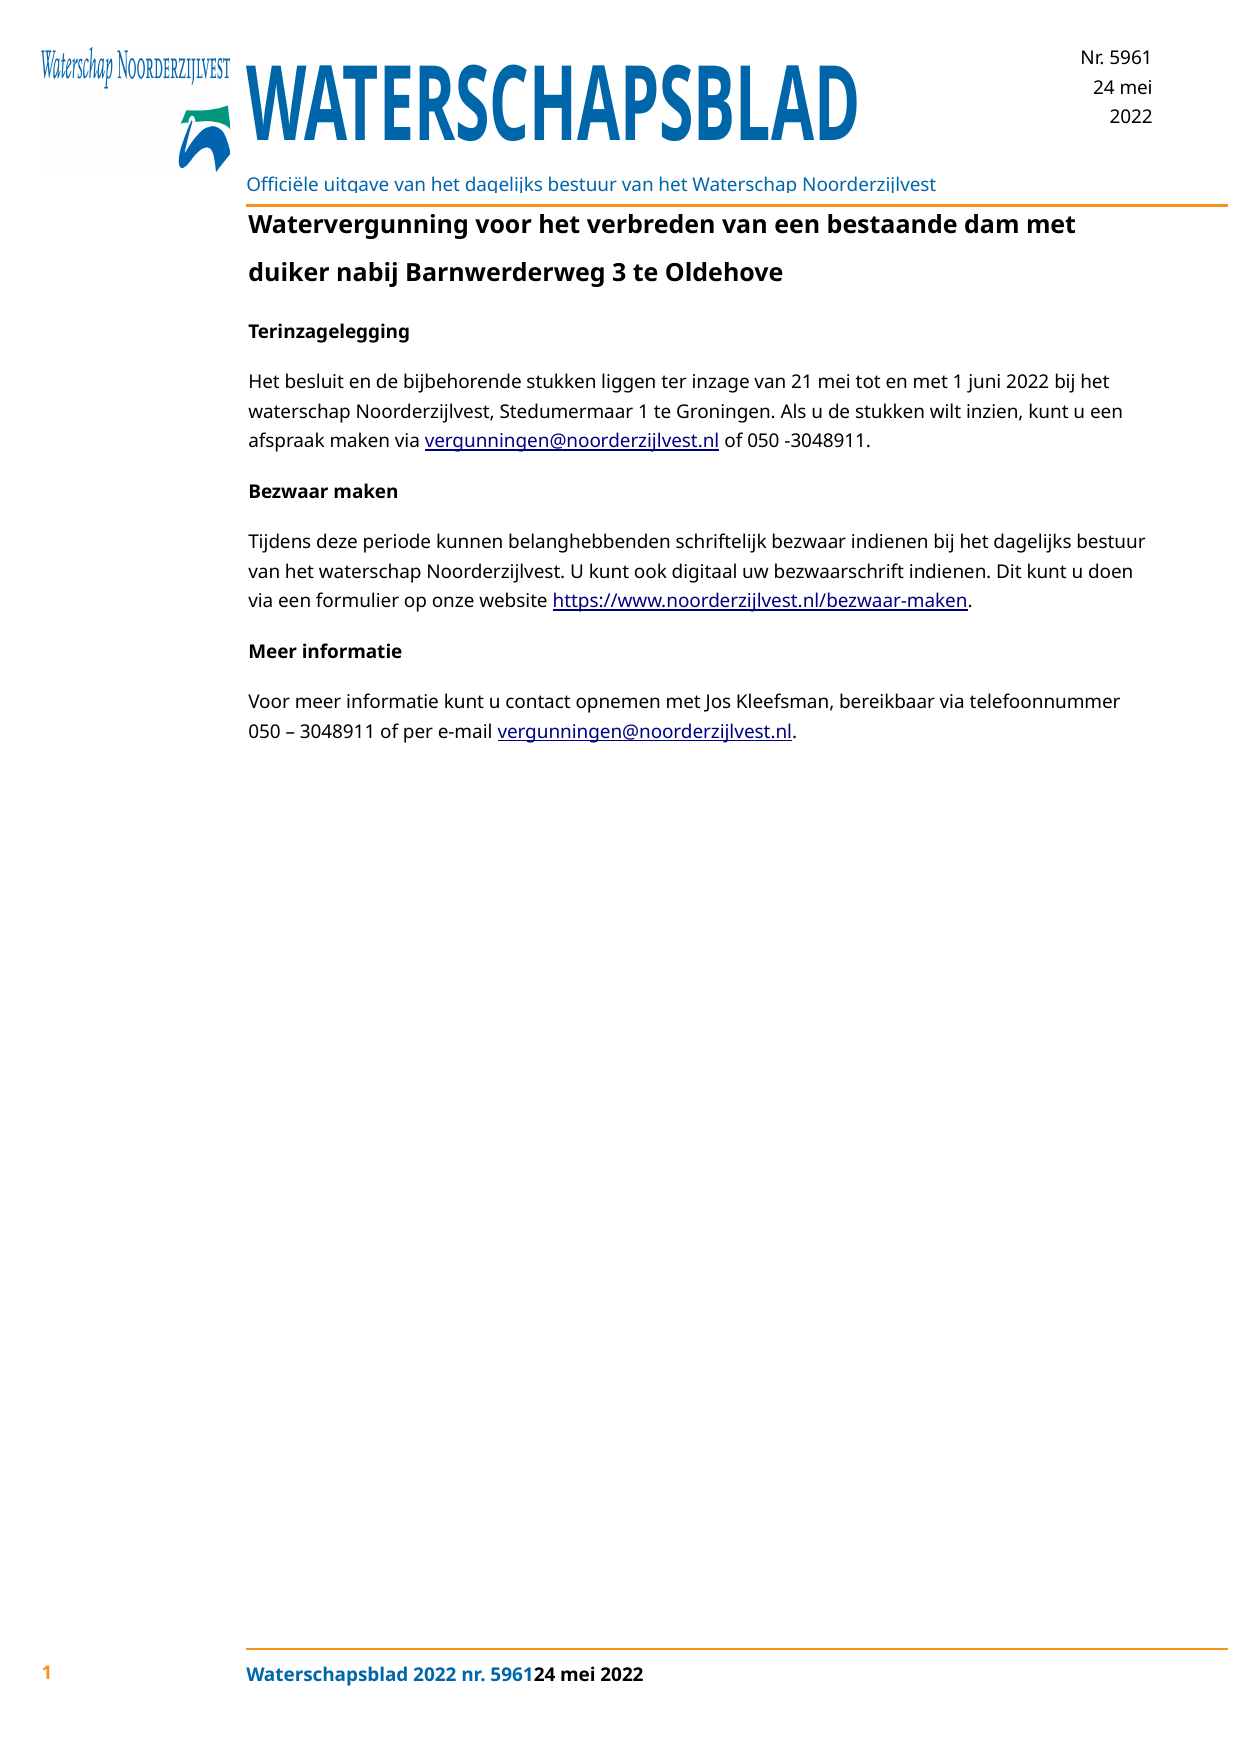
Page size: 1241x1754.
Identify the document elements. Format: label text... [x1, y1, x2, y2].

text Het besluit en de bijbehorende stukken liggen ter inzage van 21 mei tot en met 1 juni 2022 bij het waterschap Noorderzijlvest, Stedumermaar 1 te Groningen. Als u de stukken wilt inzien, kunt u een afspraak maken via vergunningen@noorderzijlvest.nl of 050 -3048911. [248, 368, 1152, 453]
text Watervergunning voor het verbreden van een bestaande dam met duiker nabij Barnwerderweg 3 te Oldehove [248, 207, 1152, 288]
text Voor meer informatie kunt u contact opnemen met Jos Kleefsman, bereikbaar via telefoonnummer 050 – 3048911 of per e-mail vergunningen@noorderzijlvest.nl. [248, 688, 1152, 744]
text Terinzagelegging [248, 318, 1152, 344]
text Meer informatie [248, 638, 1152, 664]
text Bezwaar maken [248, 478, 1152, 504]
text Tijdens deze periode kunnen belanghebbenden schriftelijk bezwaar indienen bij het dagelijks bestuur van het waterschap Noorderzijlvest. U kunt ook digitaal uw bezwaarschrift indienen. Dit kunt u doen via een formulier op onze website https://www.noorderzijlvest.nl/bezwaar-maken. [248, 528, 1152, 613]
picture [41, 47, 231, 172]
